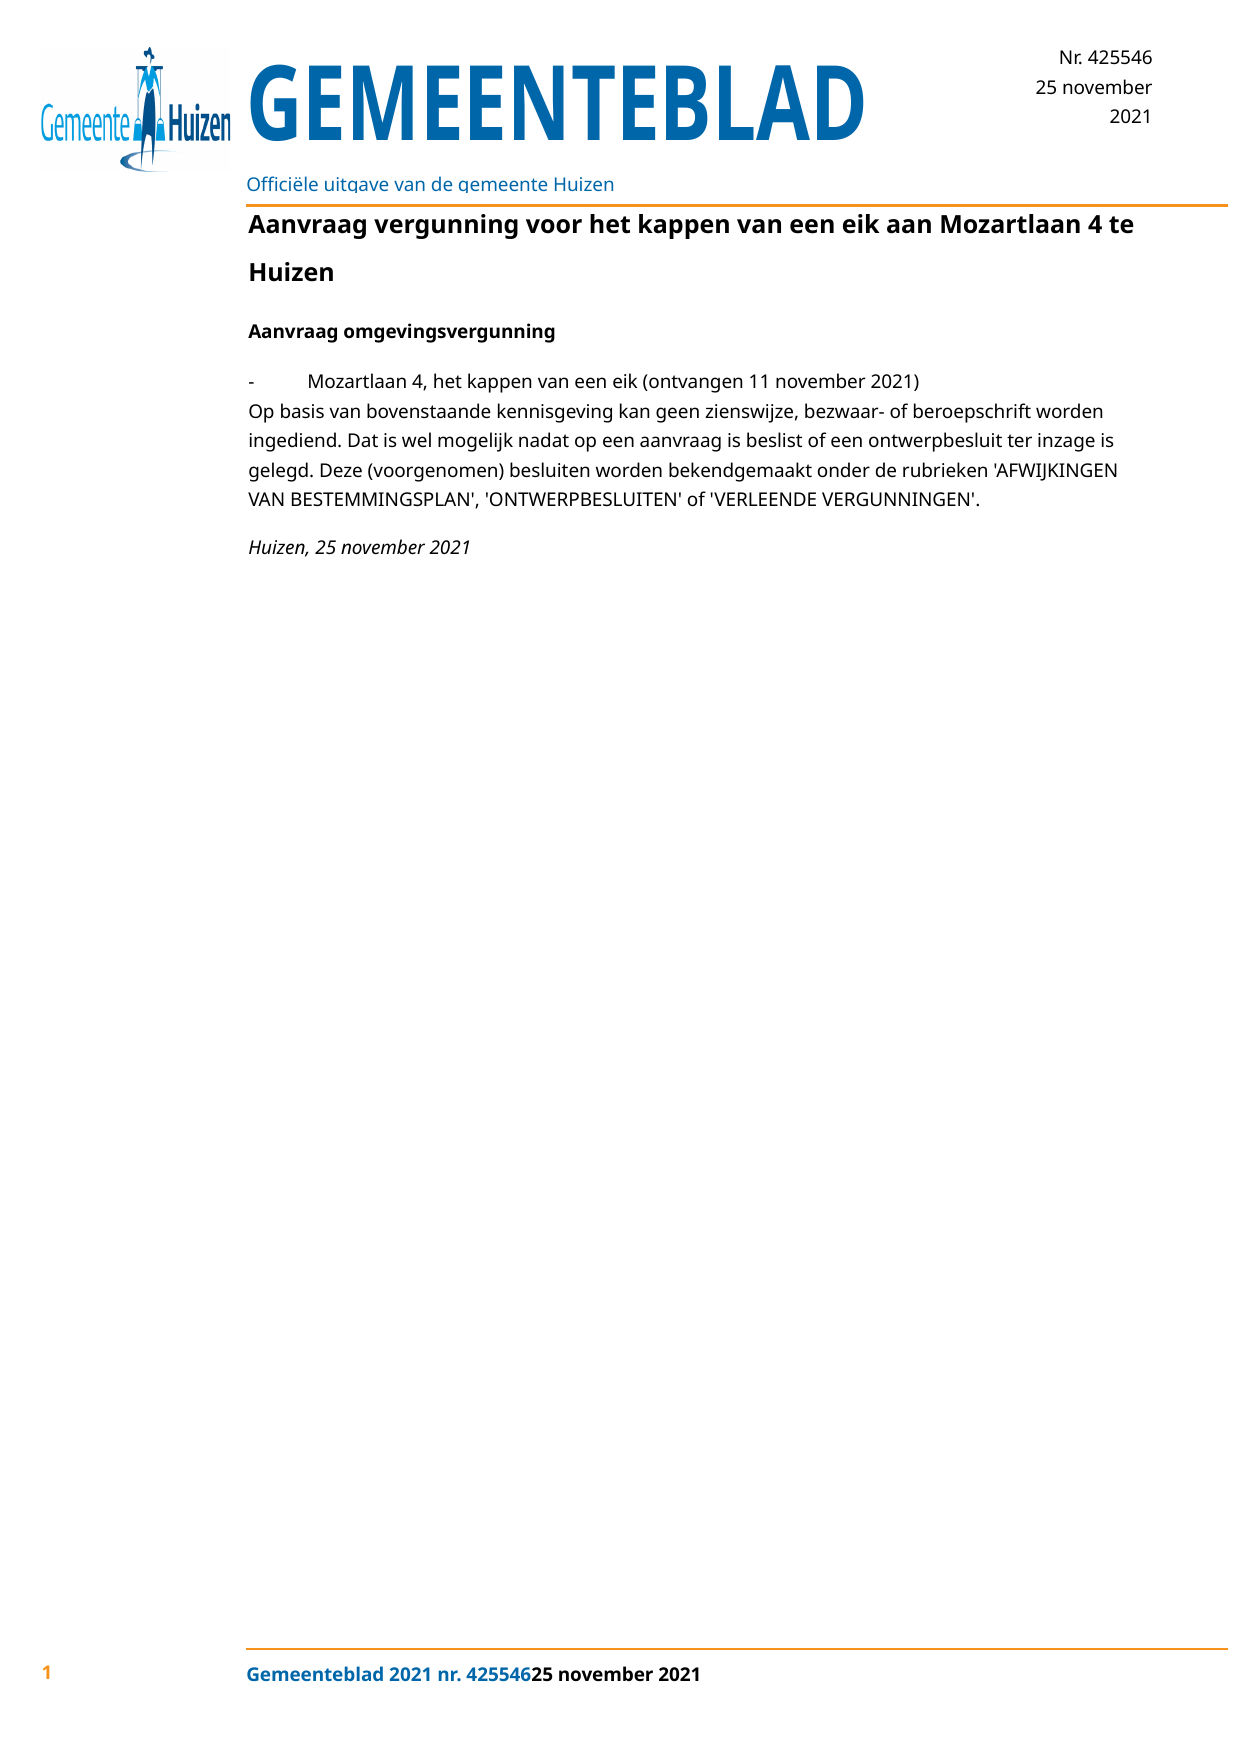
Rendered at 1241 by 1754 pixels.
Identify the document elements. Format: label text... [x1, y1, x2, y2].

text Huizen, 25 november 2021 [248, 534, 1152, 560]
text Aanvraag vergunning voor het kappen van een eik aan Mozartlaan 4 te Huizen [248, 207, 1152, 288]
list Mozartlaan 4, het kappen van een eik (ontvangen 11 november 2021) [248, 368, 1152, 394]
text Aanvraag omgevingsvergunning [248, 318, 1152, 344]
picture [41, 47, 231, 172]
text Op basis van bovenstaande kennisgeving kan geen zienswijze, bezwaar- of beroepschrift worden ingediend. Dat is wel mogelijk nadat op een aanvraag is beslist of een ontwerpbesluit ter inzage is gelegd. Deze (voorgenomen) besluiten worden bekendgemaakt onder de rubrieken 'AFWIJKINGEN VAN BESTEMMINGSPLAN', 'ONTWERPBESLUITEN' of 'VERLEENDE VERGUNNINGEN'. [248, 398, 1152, 512]
